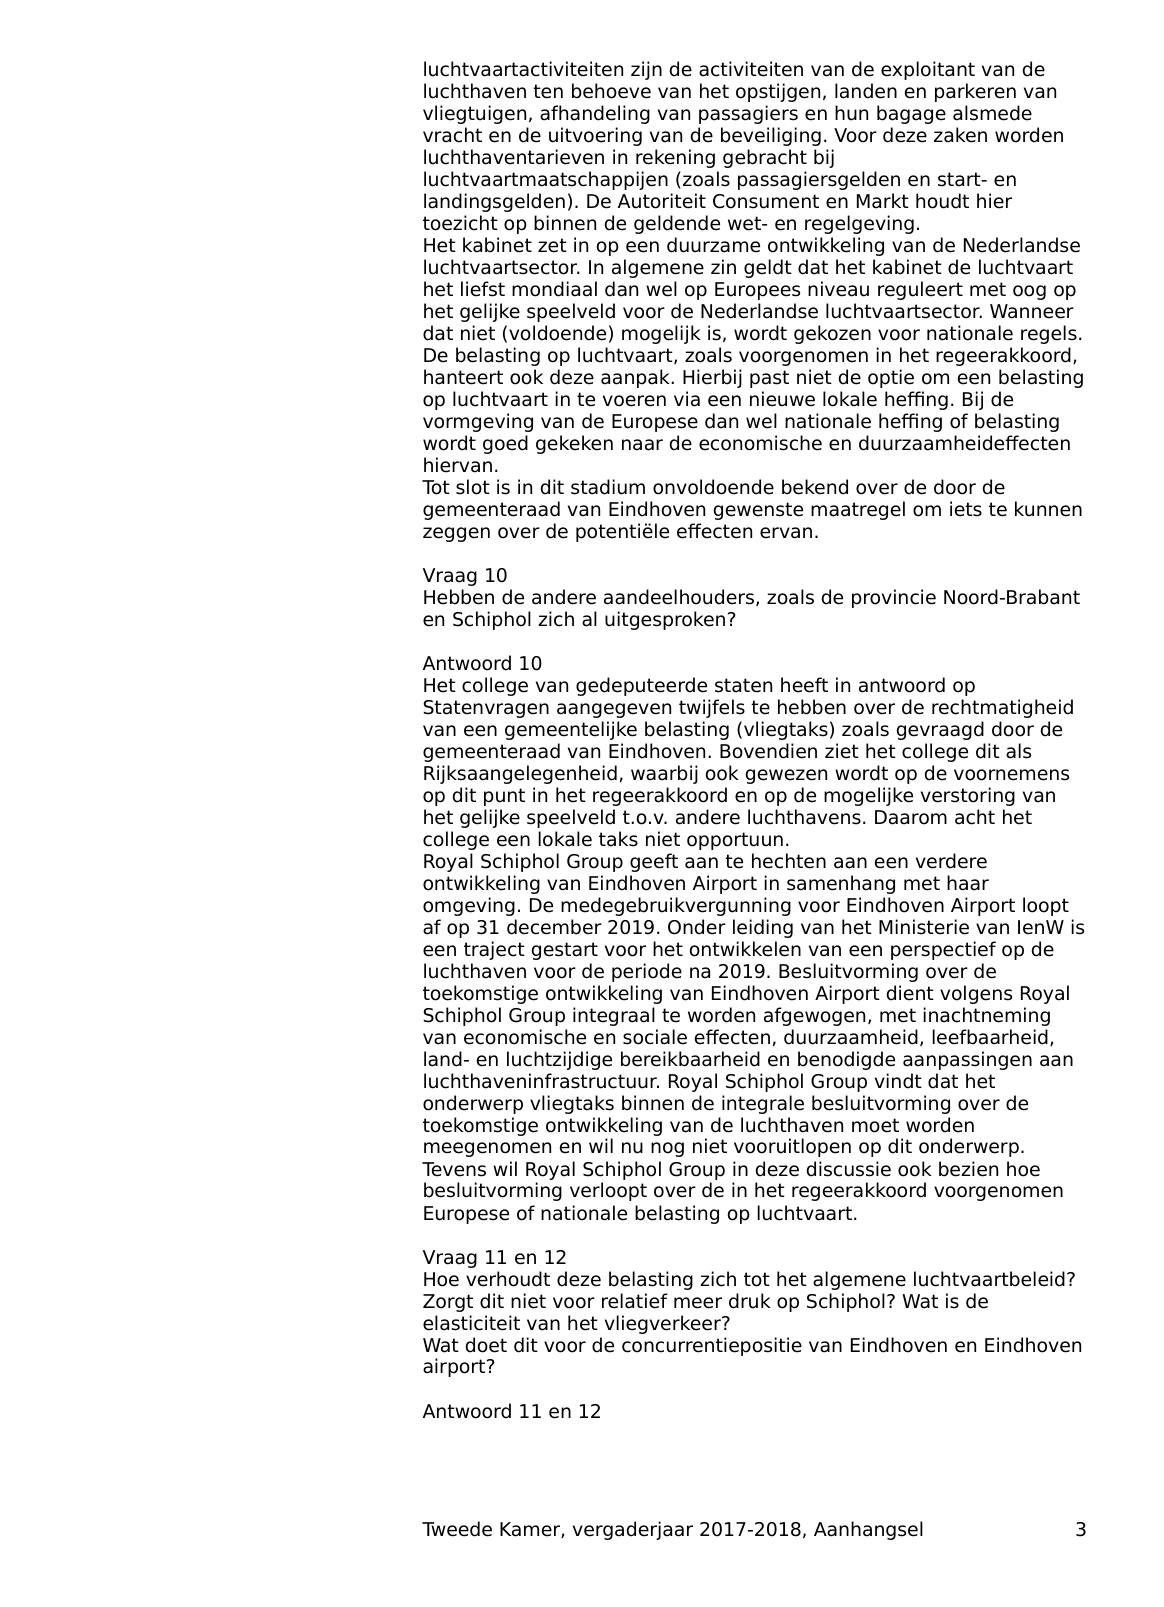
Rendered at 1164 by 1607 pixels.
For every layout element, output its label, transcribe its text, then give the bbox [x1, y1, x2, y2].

text Vraag 11 en 12 [422, 1247, 1087, 1268]
text luchtvaartactiviteiten zijn de activiteiten van de exploitant van de luchthaven ten behoeve van het opstijgen, landen en parkeren van vliegtuigen, afhandeling van passagiers en hun bagage alsmede vracht en de uitvoering van de beveiliging. Voor deze zaken worden luchthaventarieven in rekening gebracht bij luchtvaartmaatschappijen (zoals passagiersgelden en start- en landingsgelden). De Autoriteit Consument en Markt houdt hier toezicht op binnen de geldende wet- en regelgeving. [422, 59, 1087, 235]
text Royal Schiphol Group geeft aan te hechten aan een verdere ontwikkeling van Eindhoven Airport in samenhang met haar omgeving. De medegebruikvergunning voor Eindhoven Airport loopt af op 31 december 2019. Onder leiding van het Ministerie van IenW is een traject gestart voor het ontwikkelen van een perspectief op de luchthaven voor de periode na 2019. Besluitvorming over de toekomstige ontwikkeling van Eindhoven Airport dient volgens Royal Schiphol Group integraal te worden afgewogen, met inachtneming van economische en sociale effecten, duurzaamheid, leefbaarheid, land- en luchtzijdige bereikbaarheid en benodigde aanpassingen aan luchthaveninfrastructuur. Royal Schiphol Group vindt dat het onderwerp vliegtaks binnen de integrale besluitvorming over de toekomstige ontwikkeling van de luchthaven moet worden meegenomen en wil nu nog niet vooruitlopen op dit onderwerp. Tevens wil Royal Schiphol Group in deze discussie ook bezien hoe besluitvorming verloopt over de in het regeerakkoord voorgenomen Europese of nationale belasting op luchtvaart. [422, 851, 1087, 1224]
text Hoe verhoudt deze belasting zich tot het algemene luchtvaartbeleid? Zorgt dit niet voor relatief meer druk op Schiphol? Wat is de elasticiteit van het vliegverkeer? [422, 1268, 1087, 1334]
text Antwoord 11 en 12 [422, 1401, 1087, 1423]
text Hebben de andere aandeelhouders, zoals de provincie Noord-Brabant en Schiphol zich al uitgesproken? [422, 587, 1087, 631]
text Het kabinet zet in op een duurzame ontwikkeling van de Nederlandse luchtvaartsector. In algemene zin geldt dat het kabinet de luchtvaart het liefst mondiaal dan wel op Europees niveau reguleert met oog op het gelijke speelveld voor de Nederlandse luchtvaartsector. Wanneer dat niet (voldoende) mogelijk is, wordt gekozen voor nationale regels. De belasting op luchtvaart, zoals voorgenomen in het regeerakkoord, hanteert ook deze aanpak. Hierbij past niet de optie om een belasting op luchtvaart in te voeren via een nieuwe lokale heffing. Bij de vormgeving van de Europese dan wel nationale heffing of belasting wordt goed gekeken naar de economische en duurzaamheideffecten hiervan. [422, 235, 1087, 477]
text Het college van gedeputeerde staten heeft in antwoord op Statenvragen aangegeven twijfels te hebben over de rechtmatigheid van een gemeentelijke belasting (vliegtaks) zoals gevraagd door de gemeenteraad van Eindhoven. Bovendien ziet het college dit als Rijksaangelegenheid, waarbij ook gewezen wordt op de voornemens op dit punt in het regeerakkoord en op de mogelijke verstoring van het gelijke speelveld t.o.v. andere luchthavens. Daarom acht het college een lokale taks niet opportuun. [422, 675, 1087, 851]
text Antwoord 10 [422, 653, 1087, 675]
text Wat doet dit voor de concurrentiepositie van Eindhoven en Eindhoven airport? [422, 1334, 1087, 1378]
text Vraag 10 [422, 565, 1087, 587]
text Tot slot is in dit stadium onvoldoende bekend over de door de gemeenteraad van Eindhoven gewenste maatregel om iets te kunnen zeggen over de potentiële effecten ervan. [422, 477, 1087, 543]
